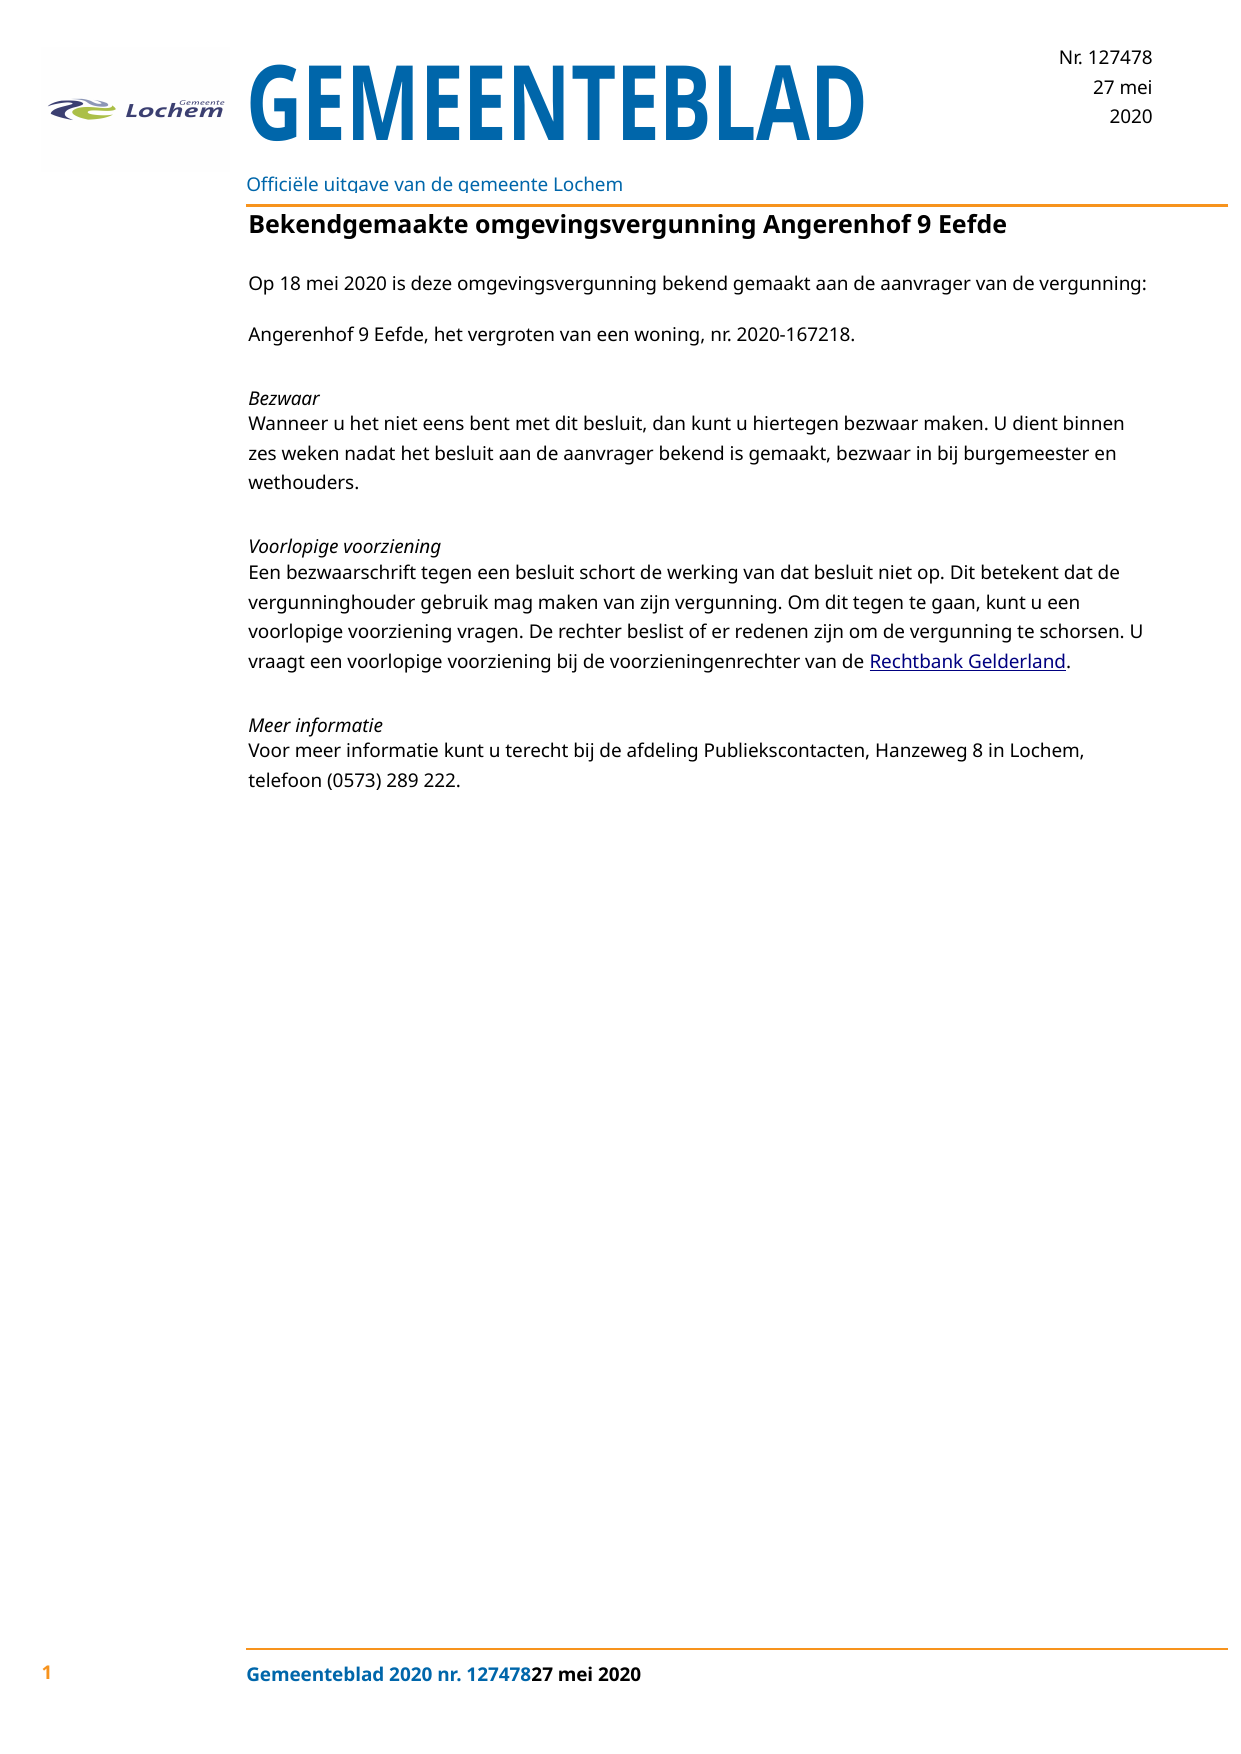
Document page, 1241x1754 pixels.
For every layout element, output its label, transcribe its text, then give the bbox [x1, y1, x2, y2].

text Meer informatie [248, 712, 1152, 738]
text Voor meer informatie kunt u terecht bij de afdeling Publiekscontacten, Hanzeweg 8 in Lochem, telefoon (0573) 289 222. [248, 738, 1152, 793]
text Angerenhof 9 Eefde, het vergroten van een woning, nr. 2020-167218. [248, 321, 1152, 346]
text Bekendgemaakte omgevingsvergunning Angerenhof 9 Eefde [248, 207, 1152, 241]
picture [41, 47, 231, 172]
text Voorlopige voorziening [248, 533, 1152, 559]
text Op 18 mei 2020 is deze omgevingsvergunning bekend gemaakt aan de aanvrager van de vergunning: [248, 270, 1152, 296]
text Een bezwaarschrift tegen een besluit schort de werking van dat besluit niet op. Dit betekent dat de vergunninghouder gebruik mag maken van zijn vergunning. Om dit tegen te gaan, kunt u een voorlopige voorziening vragen. De rechter beslist of er redenen zijn om de vergunning te schorsen. U vraagt een voorlopige voorziening bij de voorzieningenrechter van de Rechtbank Gelderland. [248, 559, 1152, 674]
text Bezwaar [248, 385, 1152, 410]
text Wanneer u het niet eens bent met dit besluit, dan kunt u hiertegen bezwaar maken. U dient binnen zes weken nadat het besluit aan de aanvrager bekend is gemaakt, bezwaar in bij burgemeester en wethouders. [248, 410, 1152, 495]
